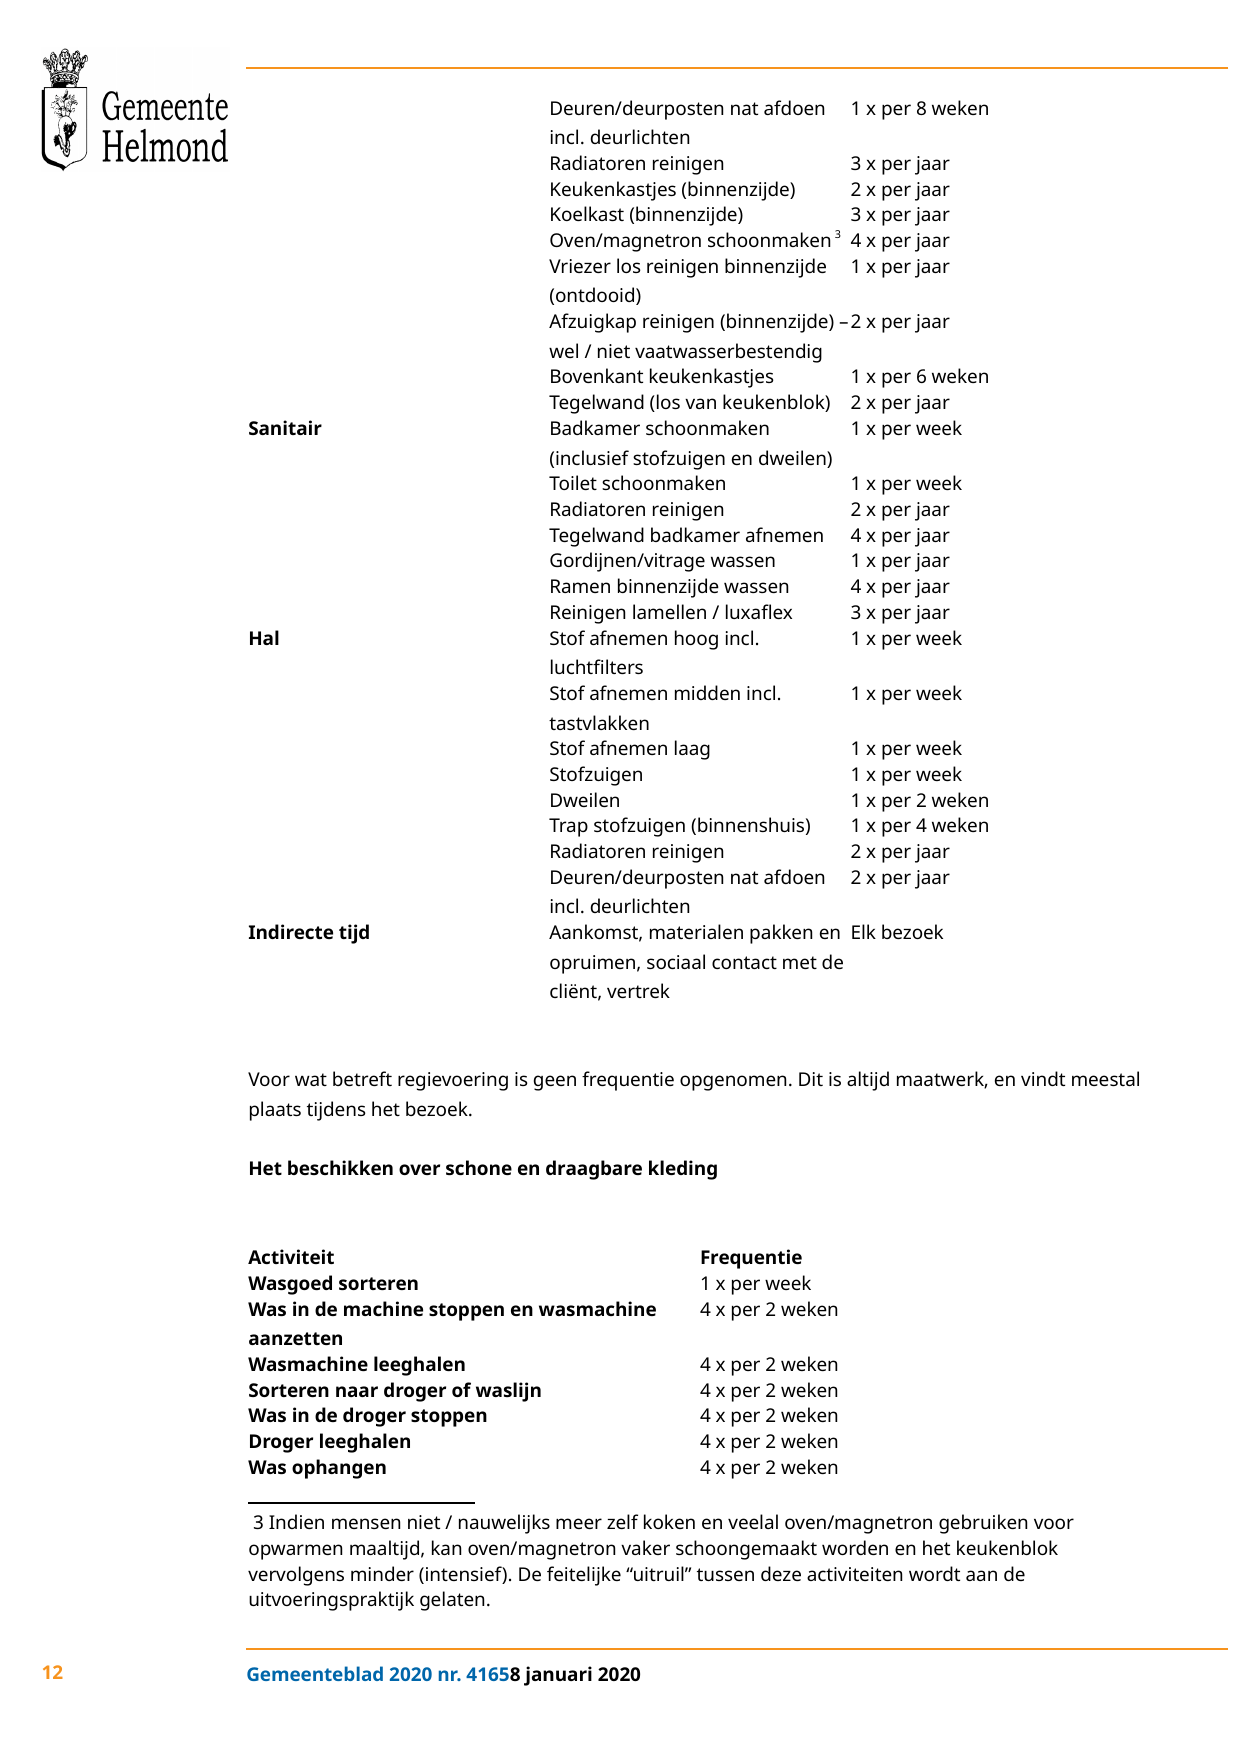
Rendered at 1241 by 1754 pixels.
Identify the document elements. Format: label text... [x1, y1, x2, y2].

table_cell [248, 813, 549, 838]
table_cell [248, 227, 549, 253]
table_cell Gordijnen/vitrage wassen [549, 548, 850, 573]
table_cell Wasgoed sorteren [248, 1270, 700, 1296]
table_cell 2 x per jaar [850, 176, 1152, 202]
table_cell 3 x per jaar [850, 599, 1152, 625]
table_cell Reinigen lamellen / luxaflex [549, 599, 850, 625]
table_cell [248, 787, 549, 813]
table_cell Radiatoren reinigen [549, 150, 850, 176]
table_cell Keukenkastjes (binnenzijde) [549, 176, 850, 202]
table_cell 2 x per jaar [850, 389, 1152, 415]
table_cell 4 x per jaar [850, 227, 1152, 253]
table_cell Trap stofzuigen (binnenshuis) [549, 813, 850, 838]
table_cell Sanitair [248, 415, 549, 470]
table_cell Tegelwand (los van keukenblok) [549, 389, 850, 415]
table_cell 4 x per 2 weken [700, 1454, 1152, 1480]
table_cell 1 x per week [850, 680, 1152, 735]
table_cell 1 x per week [850, 761, 1152, 787]
table_cell 1 x per week [850, 625, 1152, 680]
table_cell Indirecte tijd [248, 919, 549, 1004]
table_cell 1 x per 4 weken [850, 813, 1152, 838]
table_cell [248, 364, 549, 389]
table_cell 1 x per week [850, 415, 1152, 470]
table_cell 4 x per 2 weken [700, 1428, 1152, 1454]
table_cell 1 x per week [850, 470, 1152, 496]
table_cell Bovenkant keukenkastjes [549, 364, 850, 389]
table_cell 1 x per jaar [850, 253, 1152, 308]
table_cell [248, 522, 549, 548]
table_cell 4 x per 2 weken [700, 1351, 1152, 1377]
table_cell Stof afnemen hoog incl. luchtfilters [549, 625, 850, 680]
table_cell Koelkast (binnenzijde) [549, 202, 850, 227]
table_cell Was in de machine stoppen en wasmachine aanzetten [248, 1296, 700, 1351]
table_cell 1 x per week [850, 735, 1152, 761]
table_cell Sorteren naar droger of waslijn [248, 1377, 700, 1402]
table_cell [248, 389, 549, 415]
table_cell [248, 95, 549, 150]
table_cell 1 x per week [700, 1270, 1152, 1296]
table_cell [248, 253, 549, 308]
table_cell [248, 150, 549, 176]
text Het beschikken over schone en draagbare kleding [248, 1155, 1152, 1181]
text Voor wat betreft regievoering is geen frequentie opgenomen. Dit is altijd maatwerk, en vindt meestal plaats tijdens het bezoek. [248, 1067, 1152, 1122]
table_cell Toilet schoonmaken [549, 470, 850, 496]
table_cell Was ophangen [248, 1454, 700, 1480]
table_cell [248, 496, 549, 522]
table_cell Wasmachine leeghalen [248, 1351, 700, 1377]
table_cell Stof afnemen midden incl. tastvlakken [549, 680, 850, 735]
table_cell [248, 308, 549, 364]
table_header Activiteit [248, 1215, 700, 1270]
table_cell 4 x per jaar [850, 522, 1152, 548]
table_cell 4 x per 2 weken [700, 1377, 1152, 1402]
table_cell 1 x per jaar [850, 548, 1152, 573]
table_cell [248, 599, 549, 625]
table_cell Deuren/deurposten nat afdoen incl. deurlichten [549, 864, 850, 919]
table_cell 1 x per 8 weken [850, 95, 1152, 150]
table_cell Stofzuigen [549, 761, 850, 787]
table_cell Droger leeghalen [248, 1428, 700, 1454]
table_cell [248, 761, 549, 787]
table_cell 2 x per jaar [850, 864, 1152, 919]
table_cell [248, 202, 549, 227]
table_cell Afzuigkap reinigen (binnenzijde) – wel / niet vaatwasserbestendig [549, 308, 850, 364]
table_cell Radiatoren reinigen [549, 838, 850, 864]
table_cell Aankomst, materialen pakken en opruimen, sociaal contact met de cliënt, vertrek [549, 919, 850, 1004]
table_cell Stof afnemen laag [549, 735, 850, 761]
picture [41, 47, 231, 172]
table_cell 1 x per 2 weken [850, 787, 1152, 813]
table_cell Radiatoren reinigen [549, 496, 850, 522]
table_cell Ramen binnenzijde wassen [549, 573, 850, 599]
table_cell Was in de droger stoppen [248, 1403, 700, 1428]
table_cell Badkamer schoonmaken (inclusief stofzuigen en dweilen) [549, 415, 850, 470]
table_cell Tegelwand badkamer afnemen [549, 522, 850, 548]
table_header Frequentie [700, 1215, 1152, 1270]
table_cell [248, 573, 549, 599]
table_cell 2 x per jaar [850, 496, 1152, 522]
table_cell 3 x per jaar [850, 150, 1152, 176]
table_cell Dweilen [549, 787, 850, 813]
table_cell Vriezer los reinigen binnenzijde (ontdooid) [549, 253, 850, 308]
table_cell Oven/magnetron schoonmaken [549, 227, 850, 253]
table_cell 2 x per jaar [850, 308, 1152, 364]
table_cell [248, 176, 549, 202]
table_cell Elk bezoek [850, 919, 1152, 1004]
table_cell Hal [248, 625, 549, 680]
table_cell Deuren/deurposten nat afdoen incl. deurlichten [549, 95, 850, 150]
table_cell [248, 470, 549, 496]
table_cell 2 x per jaar [850, 838, 1152, 864]
table_cell [248, 864, 549, 919]
table_cell 4 x per 2 weken [700, 1403, 1152, 1428]
table_cell 4 x per 2 weken [700, 1296, 1152, 1351]
table_cell 4 x per jaar [850, 573, 1152, 599]
table_cell 1 x per 6 weken [850, 364, 1152, 389]
table_cell [248, 735, 549, 761]
table_cell [248, 680, 549, 735]
table_cell [248, 838, 549, 864]
table_cell [248, 548, 549, 573]
table_cell 3 x per jaar [850, 202, 1152, 227]
